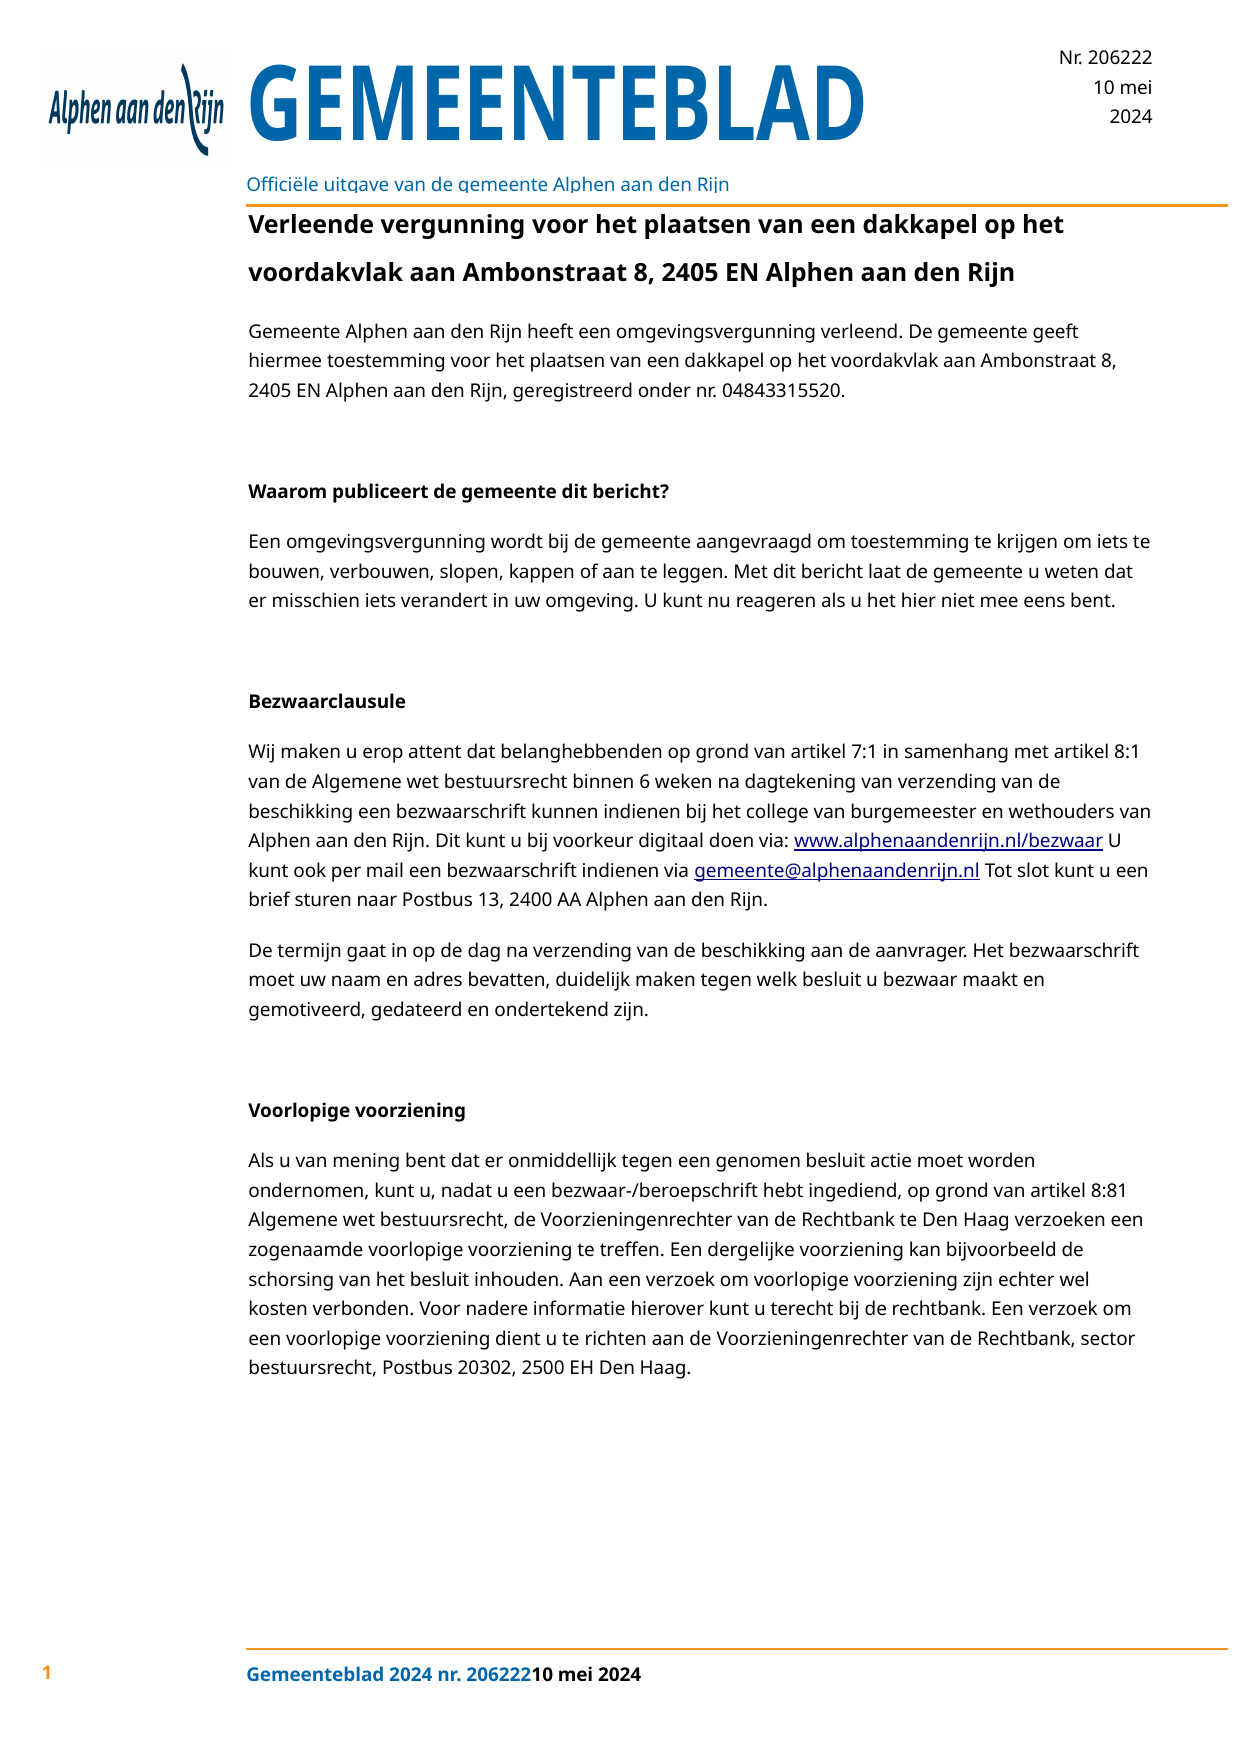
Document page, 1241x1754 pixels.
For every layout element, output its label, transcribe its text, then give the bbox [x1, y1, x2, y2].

text Waarom publiceert de gemeente dit bericht? [248, 478, 1152, 504]
text Bezwaarclausule [248, 688, 1152, 714]
picture [41, 47, 231, 172]
text Voorlopige voorziening [248, 1097, 1152, 1123]
text De termijn gaat in op de dag na verzending van de beschikking aan de aanvrager. Het bezwaarschrift moet uw naam en adres bevatten, duidelijk maken tegen welk besluit u bezwaar maakt en gemotiveerd, gedateerd en ondertekend zijn. [248, 937, 1152, 1022]
text Een omgevingsvergunning wordt bij de gemeente aangevraagd om toestemming te krijgen om iets te bouwen, verbouwen, slopen, kappen of aan te leggen. Met dit bericht laat de gemeente u weten dat er misschien iets verandert in uw omgeving. U kunt nu reageren als u het hier niet mee eens bent. [248, 528, 1152, 613]
text Als u van mening bent dat er onmiddellijk tegen een genomen besluit actie moet worden ondernomen, kunt u, nadat u een bezwaar-/beroepschrift hebt ingediend, op grond van artikel 8:81 Algemene wet bestuursrecht, de Voorzieningenrechter van de Rechtbank te Den Haag verzoeken een zogenaamde voorlopige voorziening te treffen. Een dergelijke voorziening kan bijvoorbeeld de schorsing van het besluit inhouden. Aan een verzoek om voorlopige voorziening zijn echter wel kosten verbonden. Voor nadere informatie hierover kunt u terecht bij de rechtbank. Een verzoek om een voorlopige voorziening dient u te richten aan de Voorzieningenrechter van de Rechtbank, sector bestuursrecht, Postbus 20302, 2500 EH Den Haag. [248, 1147, 1152, 1380]
text Verleende vergunning voor het plaatsen van een dakkapel op het voordakvlak aan Ambonstraat 8, 2405 EN Alphen aan den Rijn [248, 207, 1152, 288]
text Wij maken u erop attent dat belanghebbenden op grond van artikel 7:1 in samenhang met artikel 8:1 van de Algemene wet bestuursrecht binnen 6 weken na dagtekening van verzending van de beschikking een bezwaarschrift kunnen indienen bij het college van burgemeester en wethouders van Alphen aan den Rijn. Dit kunt u bij voorkeur digitaal doen via: www.alphenaandenrijn.nl/bezwaar U kunt ook per mail een bezwaarschrift indienen via gemeente@alphenaandenrijn.nl Tot slot kunt u een brief sturen naar Postbus 13, 2400 AA Alphen aan den Rijn. [248, 739, 1152, 912]
text Gemeente Alphen aan den Rijn heeft een omgevingsvergunning verleend. De gemeente geeft hiermee toestemming voor het plaatsen van een dakkapel op het voordakvlak aan Ambonstraat 8, 2405 EN Alphen aan den Rijn, geregistreerd onder nr. 04843315520. [248, 318, 1152, 403]
